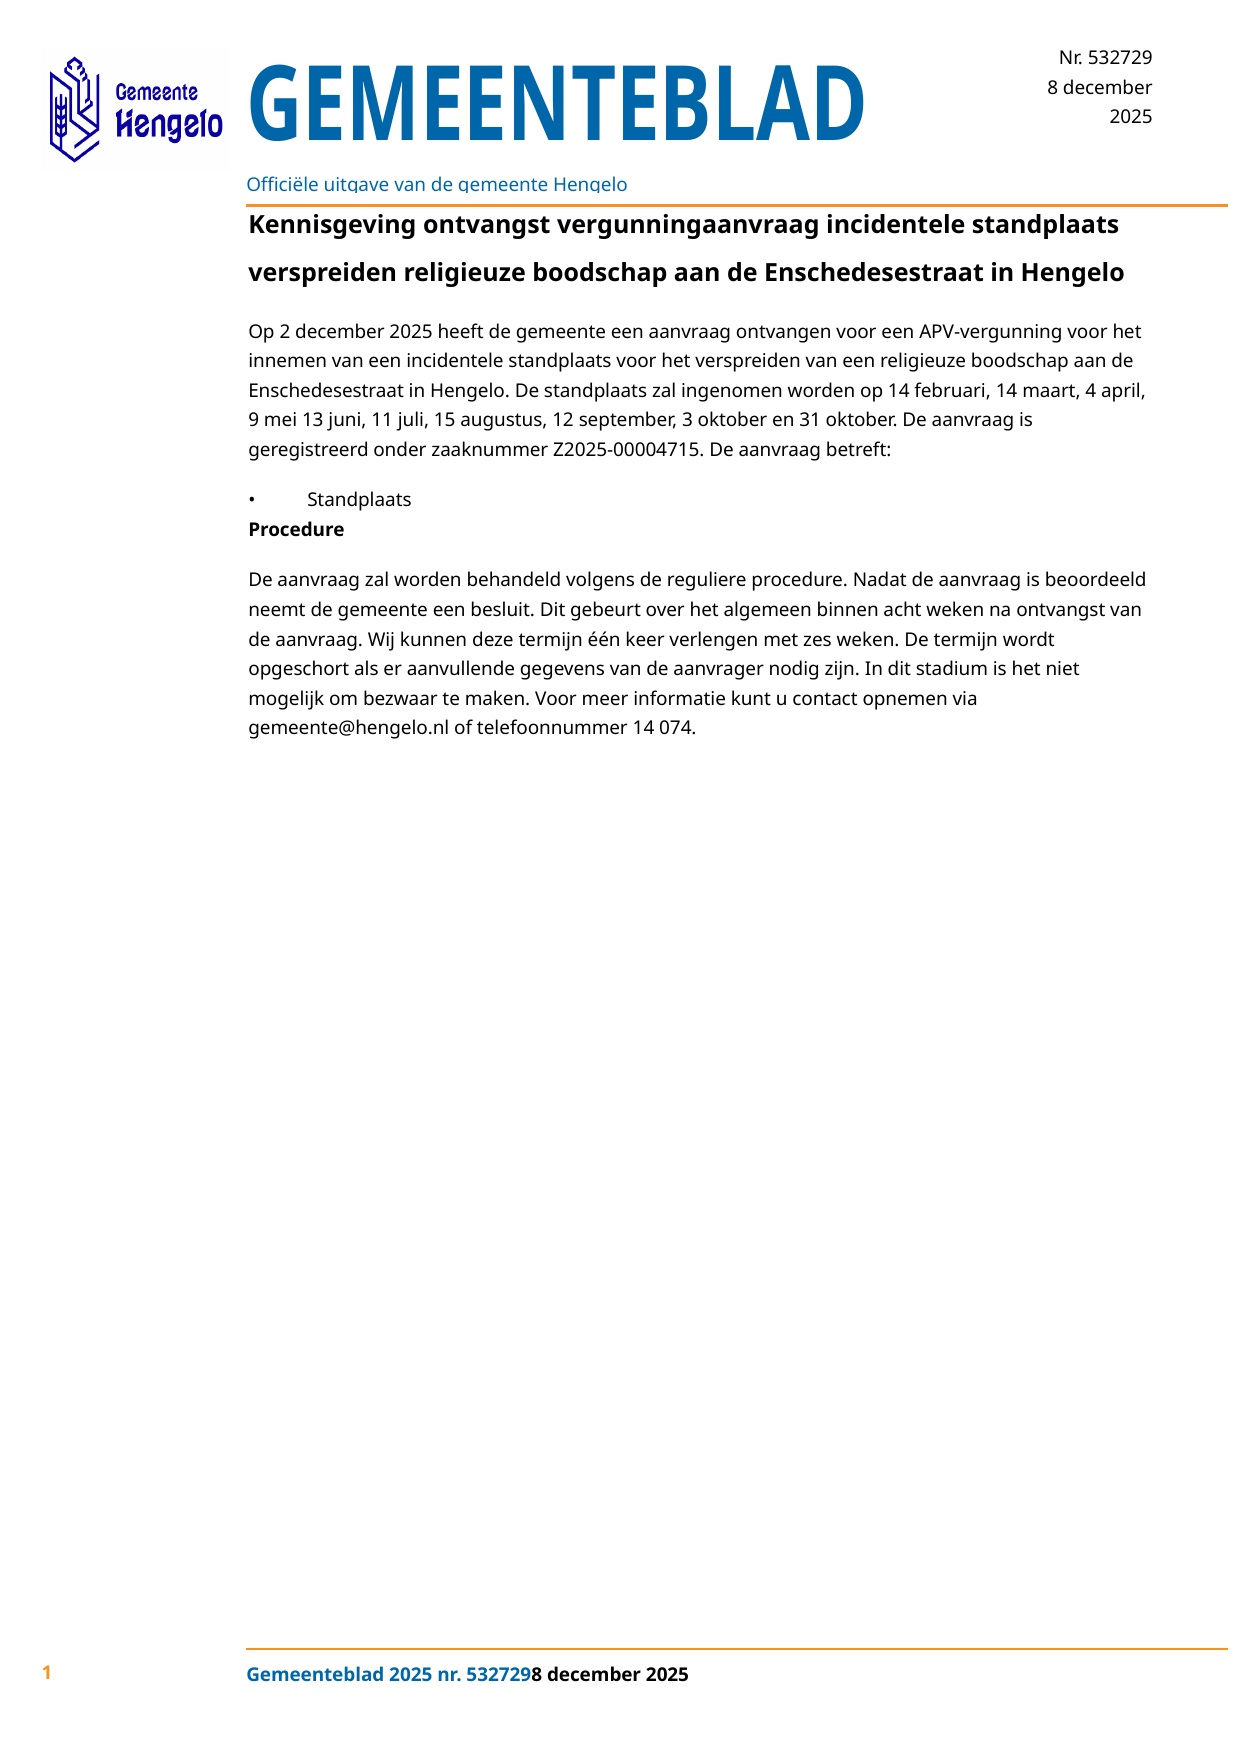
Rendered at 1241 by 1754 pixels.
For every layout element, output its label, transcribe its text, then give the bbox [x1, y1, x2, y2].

text Op 2 december 2025 heeft de gemeente een aanvraag ontvangen voor een APV-vergunning voor het innemen van een incidentele standplaats voor het verspreiden van een religieuze boodschap aan de Enschedesestraat in Hengelo. De standplaats zal ingenomen worden op 14 februari, 14 maart, 4 april, 9 mei 13 juni, 11 juli, 15 augustus, 12 september, 3 oktober en 31 oktober. De aanvraag is geregistreerd onder zaaknummer Z2025-00004715. De aanvraag betreft: [248, 318, 1152, 462]
list Standplaats [248, 487, 1152, 512]
text Procedure [248, 516, 1152, 542]
text De aanvraag zal worden behandeld volgens de reguliere procedure. Nadat de aanvraag is beoordeeld neemt de gemeente een besluit. Dit gebeurt over het algemeen binnen acht weken na ontvangst van de aanvraag. Wij kunnen deze termijn één keer verlengen met zes weken. De termijn wordt opgeschort als er aanvullende gegevens van de aanvrager nodig zijn. In dit stadium is het niet mogelijk om bezwaar te maken. Voor meer informatie kunt u contact opnemen via gemeente@hengelo.nl of telefoonnummer 14 074. [248, 567, 1152, 740]
text Kennisgeving ontvangst vergunningaanvraag incidentele standplaats verspreiden religieuze boodschap aan de Enschedesestraat in Hengelo [248, 207, 1152, 288]
picture [41, 47, 231, 172]
